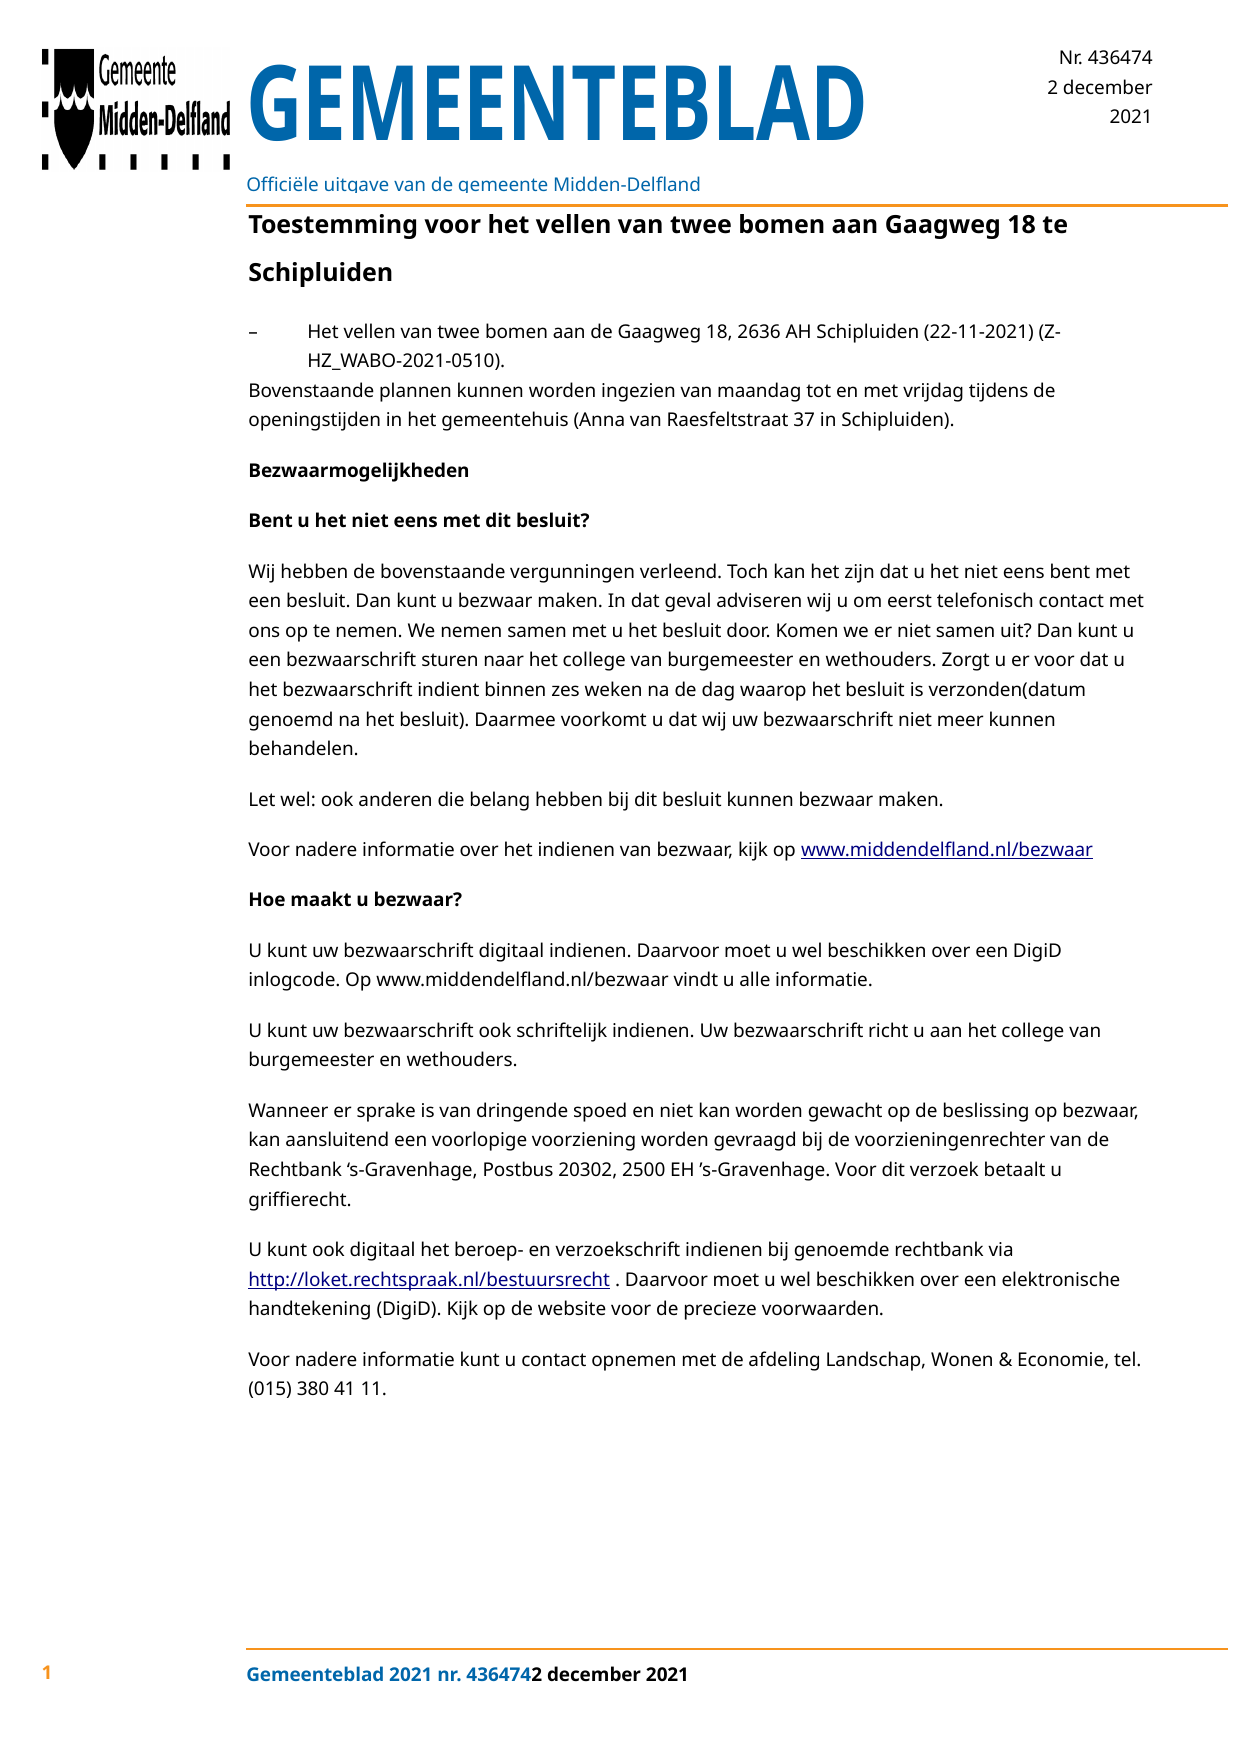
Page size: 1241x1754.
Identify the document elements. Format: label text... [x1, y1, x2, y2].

picture [41, 47, 231, 172]
text Voor nadere informatie kunt u contact opnemen met de afdeling Landschap, Wonen & Economie, tel. (015) 380 41 11. [248, 1346, 1152, 1401]
text Wij hebben de bovenstaande vergunningen verleend. Toch kan het zijn dat u het niet eens bent met een besluit. Dan kunt u bezwaar maken. In dat geval adviseren wij u om eerst telefonisch contact met ons op te nemen. We nemen samen met u het besluit door. Komen we er niet samen uit? Dan kunt u een bezwaarschrift sturen naar het college van burgemeester en wethouders. Zorgt u er voor dat u het bezwaarschrift indient binnen zes weken na de dag waarop het besluit is verzonden(datum genoemd na het besluit). Daarmee voorkomt u dat wij uw bezwaarschrift niet meer kunnen behandelen. [248, 558, 1152, 761]
list Het vellen van twee bomen aan de Gaagweg 18, 2636 AH Schipluiden (22-11-2021) (Z-HZ_WABO-2021-0510). [248, 318, 1152, 373]
text Let wel: ook anderen die belang hebben bij dit besluit kunnen bezwaar maken. [248, 786, 1152, 812]
text U kunt uw bezwaarschrift digitaal indienen. Daarvoor moet u wel beschikken over een DigiD inlogcode. Op www.middendelfland.nl/bezwaar vindt u alle informatie. [248, 937, 1152, 992]
text Bent u het niet eens met dit besluit? [248, 507, 1152, 533]
text U kunt uw bezwaarschrift ook schriftelijk indienen. Uw bezwaarschrift richt u aan het college van burgemeester en wethouders. [248, 1017, 1152, 1072]
text Wanneer er sprake is van dringende spoed en niet kan worden gewacht op de beslissing op bezwaar, kan aansluitend een voorlopige voorziening worden gevraagd bij de voorzieningenrechter van de Rechtbank ‘s-Gravenhage, Postbus 20302, 2500 EH ’s-Gravenhage. Voor dit verzoek betaalt u griffierecht. [248, 1097, 1152, 1212]
text Hoe maakt u bezwaar? [248, 887, 1152, 912]
text Toestemming voor het vellen van twee bomen aan Gaagweg 18 te Schipluiden [248, 207, 1152, 288]
text Voor nadere informatie over het indienen van bezwaar, kijk op www.middendelfland.nl/bezwaar [248, 836, 1152, 862]
text Bezwaarmogelijkheden [248, 457, 1152, 483]
text U kunt ook digitaal het beroep- en verzoekschrift indienen bij genoemde rechtbank via http://loket.rechtspraak.nl/bestuursrecht . Daarvoor moet u wel beschikken over een elektronische handtekening (DigiD). Kijk op de website voor de precieze voorwaarden. [248, 1236, 1152, 1321]
text Bovenstaande plannen kunnen worden ingezien van maandag tot en met vrijdag tijdens de openingstijden in het gemeentehuis (Anna van Raesfeltstraat 37 in Schipluiden). [248, 377, 1152, 432]
